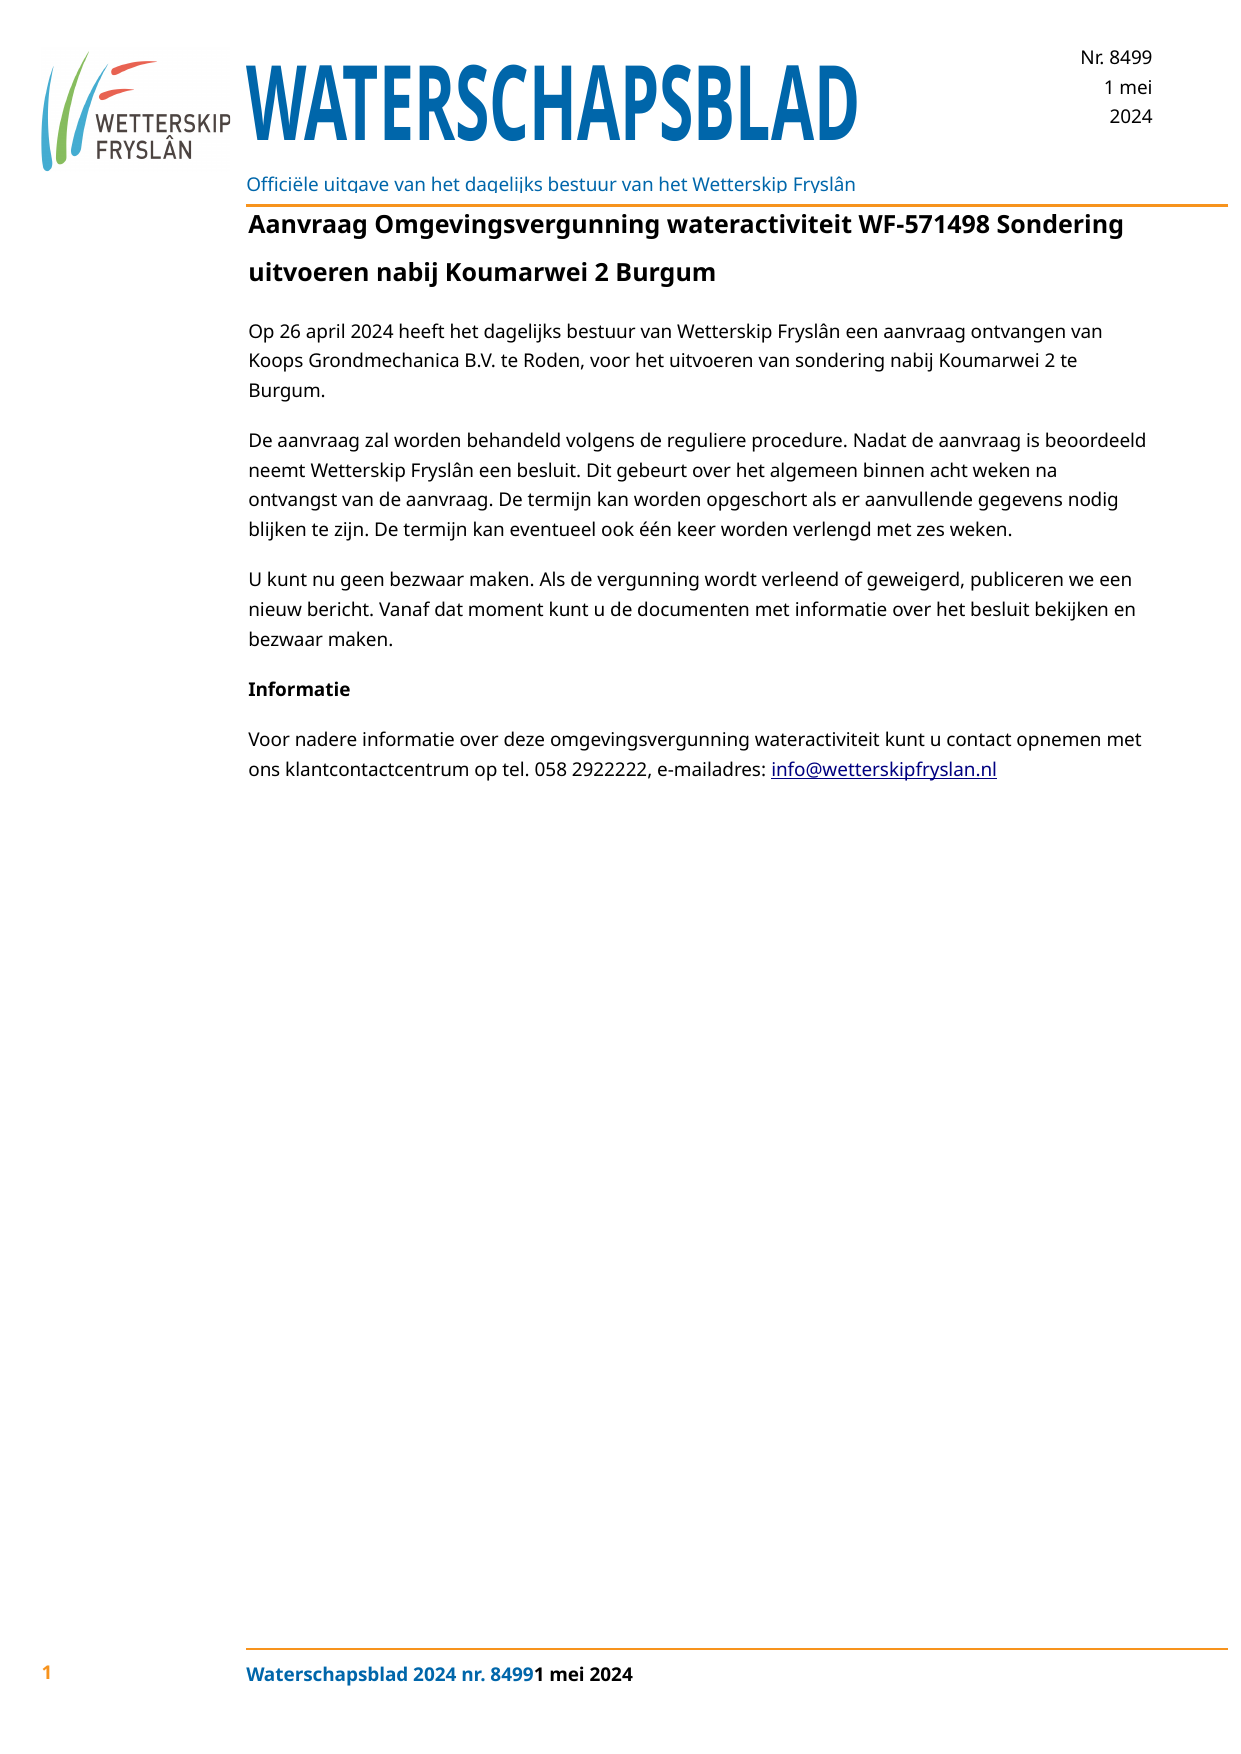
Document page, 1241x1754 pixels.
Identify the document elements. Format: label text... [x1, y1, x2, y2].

text Informatie [248, 676, 1152, 702]
text De aanvraag zal worden behandeld volgens de reguliere procedure. Nadat de aanvraag is beoordeeld neemt Wetterskip Fryslân een besluit. Dit gebeurt over het algemeen binnen acht weken na ontvangst van de aanvraag. De termijn kan worden opgeschort als er aanvullende gegevens nodig blijken te zijn. De termijn kan eventueel ook één keer worden verlengd met zes weken. [248, 427, 1152, 542]
text Aanvraag Omgevingsvergunning wateractiviteit WF-571498 Sondering uitvoeren nabij Koumarwei 2 Burgum [248, 207, 1152, 288]
text Voor nadere informatie over deze omgevingsvergunning wateractiviteit kunt u contact opnemen met ons klantcontactcentrum op tel. 058 2922222, e-mailadres: info@wetterskipfryslan.nl [248, 727, 1152, 782]
text Op 26 april 2024 heeft het dagelijks bestuur van Wetterskip Fryslân een aanvraag ontvangen van Koops Grondmechanica B.V. te Roden, voor het uitvoeren van sondering nabij Koumarwei 2 te Burgum. [248, 318, 1152, 403]
picture [41, 47, 231, 172]
text U kunt nu geen bezwaar maken. Als de vergunning wordt verleend of geweigerd, publiceren we een nieuw bericht. Vanaf dat moment kunt u de documenten met informatie over het besluit bekijken en bezwaar maken. [248, 567, 1152, 652]
